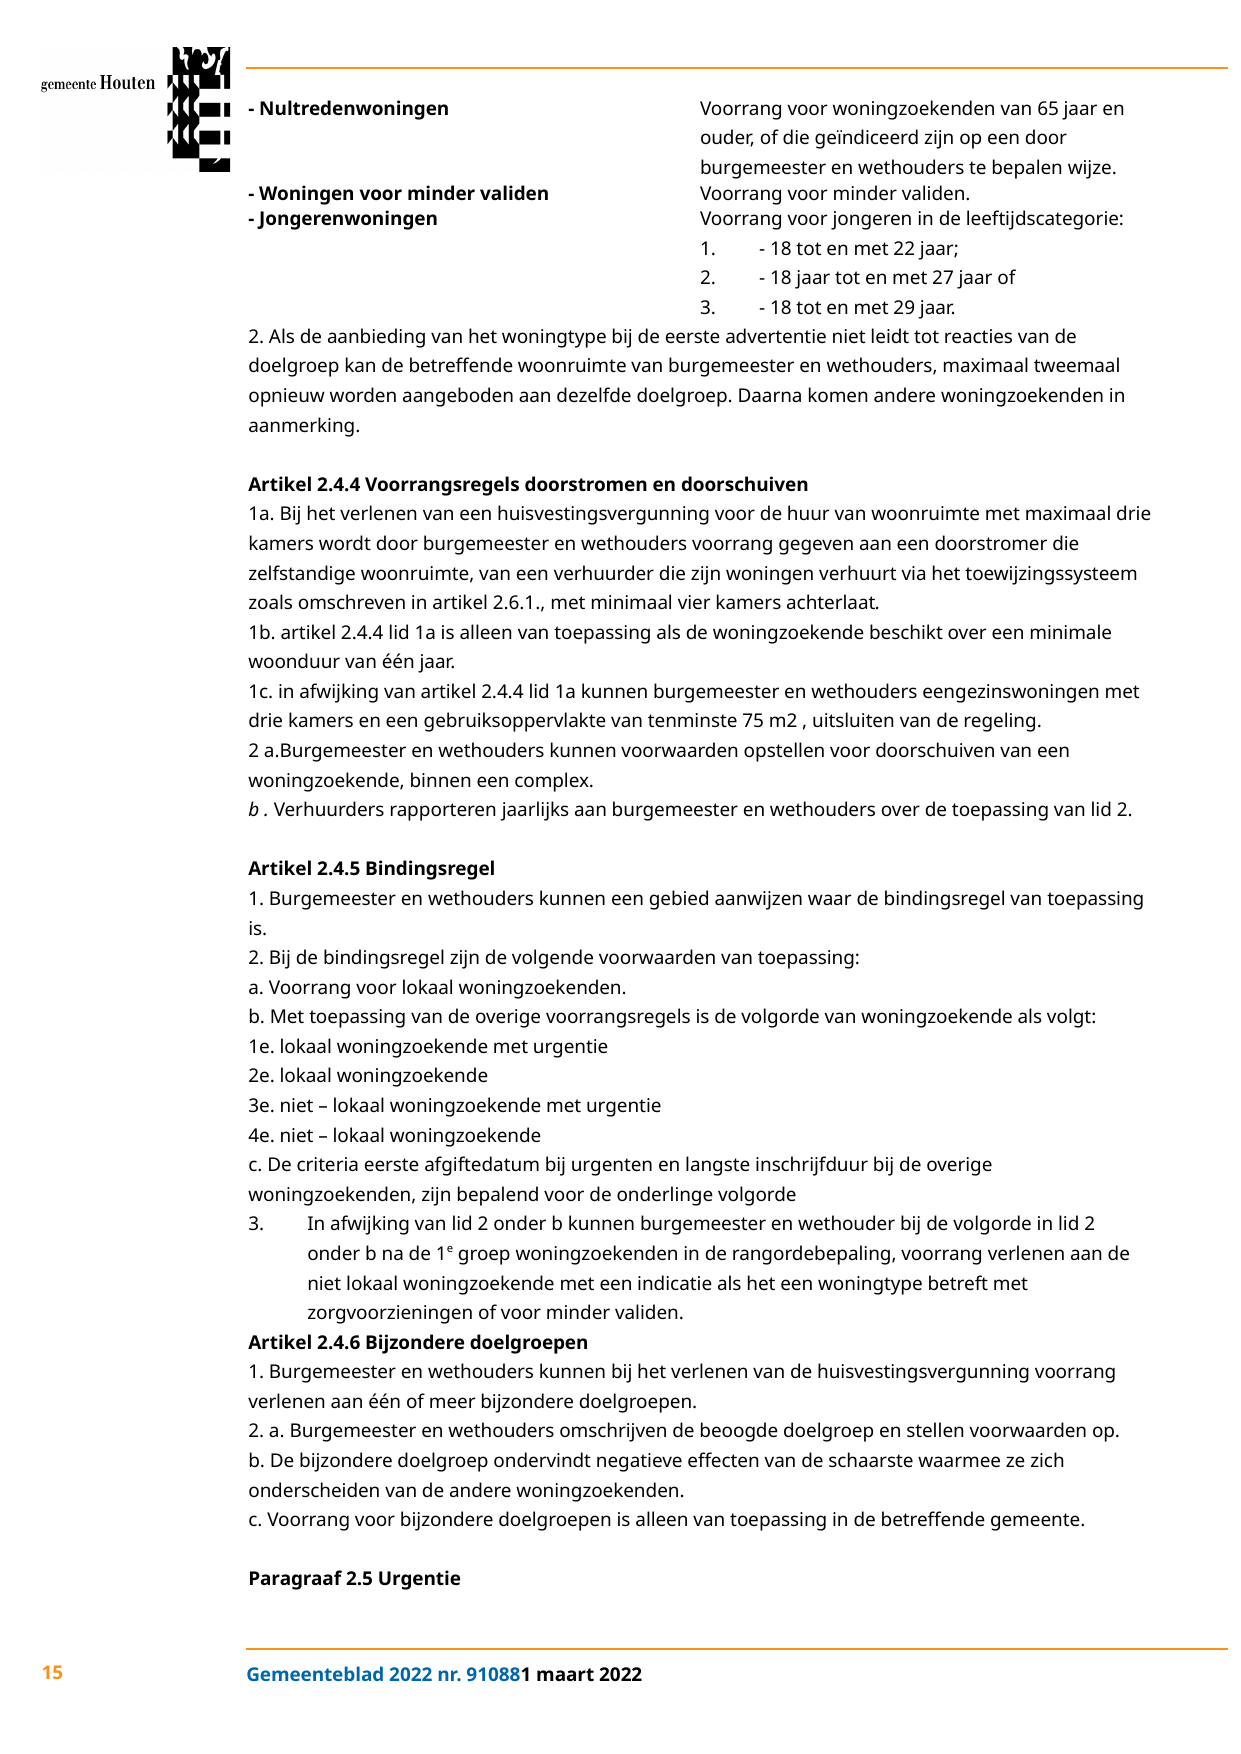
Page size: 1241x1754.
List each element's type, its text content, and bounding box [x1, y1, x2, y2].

text Artikel 2.4.5 Bindingsregel [248, 856, 1152, 881]
text 1. Burgemeester en wethouders kunnen een gebied aanwijzen waar de bindingsregel van toepassing is. [248, 885, 1152, 941]
text 2e. lokaal woningzoekende [248, 1063, 1152, 1088]
text 1b. artikel 2.4.4 lid 1a is alleen van toepassing als de woningzoekende beschikt over een minimale woonduur van één jaar. [248, 619, 1152, 674]
table_cell - Woningen voor minder validen [248, 180, 700, 205]
text 2. a. Burgemeester en wethouders omschrijven de beoogde doelgroep en stellen voorwaarden op. [248, 1418, 1152, 1443]
text 4e. niet – lokaal woningzoekende [248, 1122, 1152, 1148]
picture [41, 47, 231, 172]
text c. De criteria eerste afgiftedatum bij urgenten en langste inschrijfduur bij de overige woningzoekenden, zijn bepalend voor de onderlinge volgorde [248, 1151, 1152, 1207]
table_cell Voorrang voor woningzoekenden van 65 jaar en ouder, of die geïndiceerd zijn op een door burgemeester en wethouders te bepalen wijze. [700, 95, 1152, 180]
text b. De bijzondere doelgroep ondervindt negatieve effecten van de schaarste waarmee ze zich onderscheiden van de andere woningzoekenden. [248, 1447, 1152, 1503]
text 1e. lokaal woningzoekende met urgentie [248, 1033, 1152, 1059]
text 3e. niet – lokaal woningzoekende met urgentie [248, 1092, 1152, 1118]
text c. Voorrang voor bijzondere doelgroepen is alleen van toepassing in de betreffende gemeente. [248, 1506, 1152, 1532]
text a. Voorrang voor lokaal woningzoekenden. [248, 974, 1152, 1000]
table_cell Voorrang voor minder validen. [700, 180, 1152, 205]
text 1c. in afwijking van artikel 2.4.4 lid 1a kunnen burgemeester en wethouders eengezinswoningen met drie kamers en een gebruiksoppervlakte van tenminste 75 m2 , uitsluiten van de regeling. [248, 678, 1152, 733]
table_cell - Nultredenwoningen [248, 95, 700, 180]
text b . Verhuurders rapporteren jaarlijks aan burgemeester en wethouders over de toepassing van lid 2. [248, 796, 1152, 822]
text 2. Bij de bindingsregel zijn de volgende voorwaarden van toepassing: [248, 944, 1152, 970]
text Paragraaf 2.5 Urgentie [248, 1566, 1152, 1591]
text 2. Als de aanbieding van het woningtype bij de eerste advertentie niet leidt tot reacties van de doelgroep kan de betreffende woonruimte van burgemeester en wethouders, maximaal tweemaal opnieuw worden aangeboden aan dezelfde doelgroep. Daarna komen andere woningzoekenden in aanmerking. [248, 323, 1152, 438]
text 1a. Bij het verlenen van een huisvestingsvergunning voor de huur van woonruimte met maximaal drie kamers wordt door burgemeester en wethouders voorrang gegeven aan een doorstromer die zelfstandige woonruimte, van een verhuurder die zijn woningen verhuurt via het toewijzingssysteem zoals omschreven in artikel 2.6.1., met minimaal vier kamers achterlaat. [248, 501, 1152, 615]
list In afwijking van lid 2 onder b kunnen burgemeester en wethouder bij de volgorde in lid 2 onder b na de 1e groep woningzoekenden in de rangordebepaling, voorrang verlenen aan de niet lokaal woningzoekende met een indicatie als het een woningtype betreft met zorgvoorzieningen of voor minder validen. [248, 1211, 1152, 1325]
text 2 a.Burgemeester en wethouders kunnen voorwaarden opstellen voor doorschuiven van een woningzoekende, binnen een complex. [248, 737, 1152, 793]
table_cell - Jongerenwoningen [248, 205, 700, 320]
text b. Met toepassing van de overige voorrangsregels is de volgorde van woningzoekende als volgt: [248, 1003, 1152, 1029]
text Artikel 2.4.4 Voorrangsregels doorstromen en doorschuiven [248, 471, 1152, 497]
table_cell Voorrang voor jongeren in de leeftijdscategorie: - 18 tot en met 22 jaar; - 18 jaar tot en met 27 jaar of - 18 tot en met 29 jaar. [700, 205, 1152, 320]
text Artikel 2.4.6 Bijzondere doelgroepen [248, 1329, 1152, 1355]
text 1. Burgemeester en wethouders kunnen bij het verlenen van de huisvestingsvergunning voorrang verlenen aan één of meer bijzondere doelgroepen. [248, 1358, 1152, 1414]
